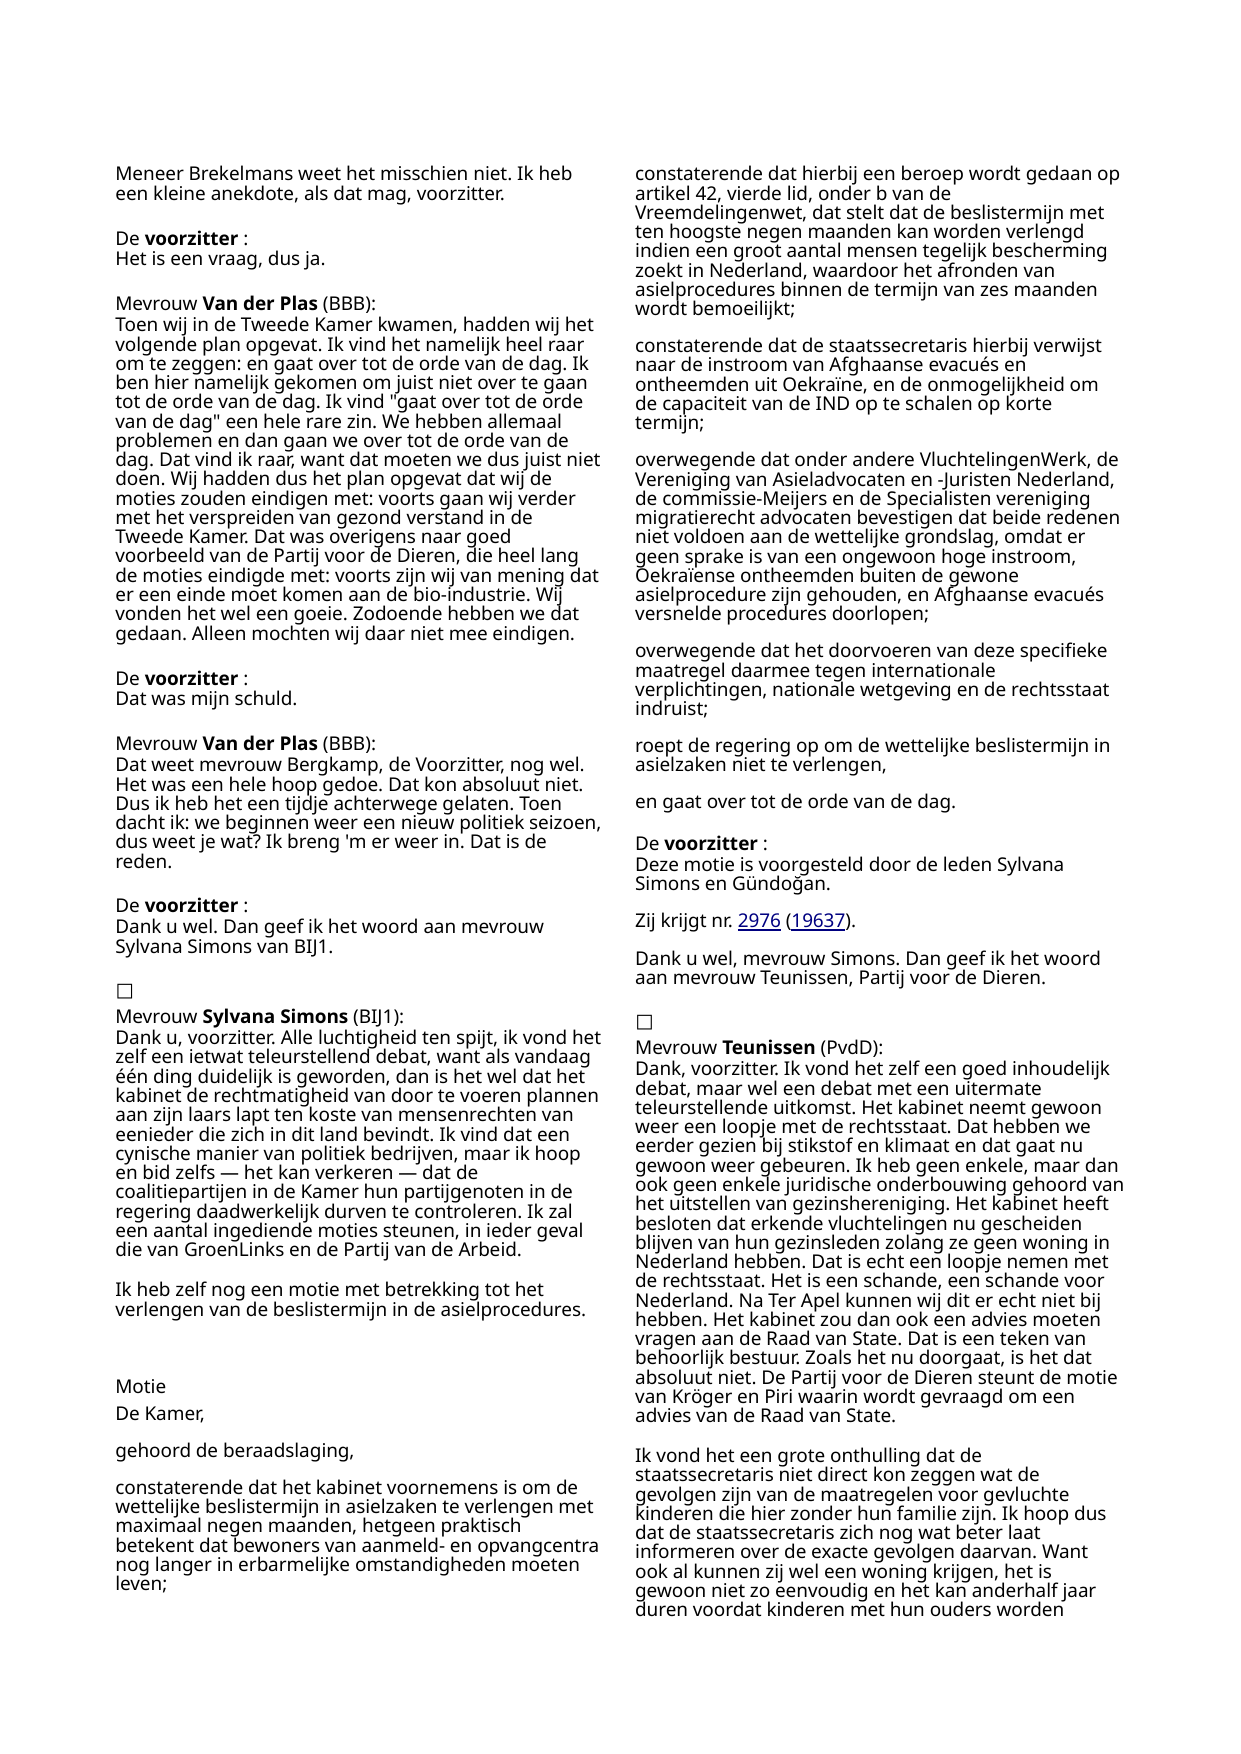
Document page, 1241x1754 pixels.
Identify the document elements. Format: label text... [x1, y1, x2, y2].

text constaterende dat hierbij een beroep wordt gedaan op artikel 42, vierde lid, onder b van de Vreemdelingenwet, dat stelt dat de beslistermijn met ten hoogste negen maanden kan worden verlengd indien een groot aantal mensen tegelijk bescherming zoekt in Nederland, waardoor het afronden van asielprocedures binnen de termijn van zes maanden wordt bemoeilijkt; [635, 165, 1125, 319]
text De voorzitter : [115, 225, 605, 250]
text De voorzitter : [635, 830, 1125, 856]
text Ik vond het een grote onthulling dat de staatssecretaris niet direct kon zeggen wat de gevolgen zijn van de maatregelen voor gevluchte kinderen die hier zonder hun familie zijn. Ik hoop dus dat de staatssecretaris zich nog wat beter laat informeren over de exacte gevolgen daarvan. Want ook al kunnen zij wel een woning krijgen, het is gewoon niet zo eenvoudig en het kan anderhalf jaar duren voordat kinderen met hun ouders worden [635, 1447, 1125, 1621]
text Dank, voorzitter. Ik vond het zelf een goed inhoudelijk debat, maar wel een debat met een uitermate teleurstellende uitkomst. Het kabinet neemt gewoon weer een loopje met de rechtsstaat. Dat hebben we eerder gezien bij stikstof en klimaat en dat gaat nu gewoon weer gebeuren. Ik heb geen enkele, maar dan ook geen enkele juridische onderbouwing gehoord van het uitstellen van gezinshereniging. Het kabinet heeft besloten dat erkende vluchtelingen nu gescheiden blijven van hun gezinsleden zolang ze geen woning in Nederland hebben. Dat is echt een loopje nemen met de rechtsstaat. Het is een schande, een schande voor Nederland. Na Ter Apel kunnen wij dit er echt niet bij hebben. Het kabinet zou dan ook een advies moeten vragen aan de Raad van State. Dat is een teken van behoorlijk bestuur. Zoals het nu doorgaat, is het dat absoluut niet. De Partij voor de Dieren steunt de motie van Kröger en Piri waarin wordt gevraagd om een advies van de Raad van State. [635, 1060, 1125, 1426]
text Het is een vraag, dus ja. [115, 250, 605, 270]
text De voorzitter : [115, 893, 605, 918]
text Mevrouw Sylvana Simons (BIJ1): [115, 1003, 605, 1029]
text Dank u wel. Dan geef ik het woord aan mevrouw Sylvana Simons van BIJ1. [115, 918, 605, 957]
text Toen wij in de Tweede Kamer kwamen, hadden wij het volgende plan opgevat. Ik vind het namelijk heel raar om te zeggen: en gaat over tot de orde van de dag. Ik ben hier namelijk gekomen om juist niet over te gaan tot de orde van de dag. Ik vind "gaat over tot de orde van de dag" een hele rare zin. We hebben allemaal problemen en dan gaan we over tot de orde van de dag. Dat vind ik raar, want dat moeten we dus juist niet doen. Wij hadden dus het plan opgevat dat wij de moties zouden eindigen met: voorts gaan wij verder met het verspreiden van gezond verstand in de Tweede Kamer. Dat was overigens naar goed voorbeeld van de Partij voor de Dieren, die heel lang de moties eindigde met: voorts zijn wij van mening dat er een einde moet komen aan de bio-industrie. Wij vonden het wel een goeie. Zodoende hebben we dat gedaan. Alleen mochten wij daar niet mee eindigen. [115, 316, 605, 644]
text Motie [115, 1373, 605, 1399]
text constaterende dat het kabinet voornemens is om de wettelijke beslistermijn in asielzaken te verlengen met maximaal negen maanden, hetgeen praktisch betekent dat bewoners van aanmeld- en opvangcentra nog langer in erbarmelijke omstandigheden moeten leven; [115, 1479, 605, 1594]
text constaterende dat de staatssecretaris hierbij verwijst naar de instroom van Afghaanse evacués en ontheemden uit Oekraïne, en de onmogelijkheid om de capaciteit van de IND op te schalen op korte termijn; [635, 337, 1125, 433]
text De Kamer, [115, 1405, 605, 1424]
text overwegende dat onder andere VluchtelingenWerk, de Vereniging van Asieladvocaten en -Juristen Nederland, de commissie-Meijers en de Specialisten vereniging migratierecht advocaten bevestigen dat beide redenen niet voldoen aan de wettelijke grondslag, omdat er geen sprake is van een ongewoon hoge instroom, Oekraïense ontheemden buiten de gewone asielprocedure zijn gehouden, en Afghaanse evacués versnelde procedures doorlopen; [635, 451, 1125, 625]
text Mevrouw Van der Plas (BBB): [115, 731, 605, 756]
text Dank u wel, mevrouw Simons. Dan geef ik het woord aan mevrouw Teunissen, Partij voor de Dieren. [635, 949, 1125, 988]
text Meneer Brekelmans weet het misschien niet. Ik heb een kleine anekdote, als dat mag, voorzitter. [115, 165, 605, 204]
text ⬜ [115, 978, 605, 1003]
text ⬜ [635, 1009, 1125, 1034]
text en gaat over tot de orde van de dag. [635, 793, 1125, 813]
text Deze motie is voorgesteld door de leden Sylvana Simons en Gündoğan. [635, 856, 1125, 895]
text Dat weet mevrouw Bergkamp, de Voorzitter, nog wel. Het was een hele hoop gedoe. Dat kon absoluut niet. Dus ik heb het een tijdje achterwege gelaten. Toen dacht ik: we beginnen weer een nieuw politiek seizoen, dus weet je wat? Ik breng 'm er weer in. Dat is de reden. [115, 756, 605, 872]
text Ik heb zelf nog een motie met betrekking tot het verlengen van de beslistermijn in de asielprocedures. [115, 1281, 605, 1320]
text overwegende dat het doorvoeren van deze specifieke maatregel daarmee tegen internationale verplichtingen, nationale wetgeving en de rechtsstaat indruist; [635, 642, 1125, 719]
text gehoord de beraadslaging, [115, 1442, 605, 1461]
text Mevrouw Teunissen (PvdD): [635, 1034, 1125, 1060]
text roept de regering op om de wettelijke beslistermijn in asielzaken niet te verlengen, [635, 737, 1125, 776]
text Dat was mijn schuld. [115, 690, 605, 710]
text Mevrouw Van der Plas (BBB): [115, 291, 605, 316]
text Dank u, voorzitter. Alle luchtigheid ten spijt, ik vond het zelf een ietwat teleurstellend debat, want als vandaag één ding duidelijk is geworden, dan is het wel dat het kabinet de rechtmatigheid van door te voeren plannen aan zijn laars lapt ten koste van mensenrechten van eenieder die zich in dit land bevindt. Ik vind dat een cynische manier van politiek bedrijven, maar ik hoop en bid zelfs — het kan verkeren — dat de coalitiepartijen in de Kamer hun partijgenoten in de regering daadwerkelijk durven te controleren. Ik zal een aantal ingediende moties steunen, in ieder geval die van GroenLinks en de Partij van de Arbeid. [115, 1029, 605, 1261]
text De voorzitter : [115, 665, 605, 690]
text Zij krijgt nr. 2976 (19637). [635, 912, 1125, 932]
